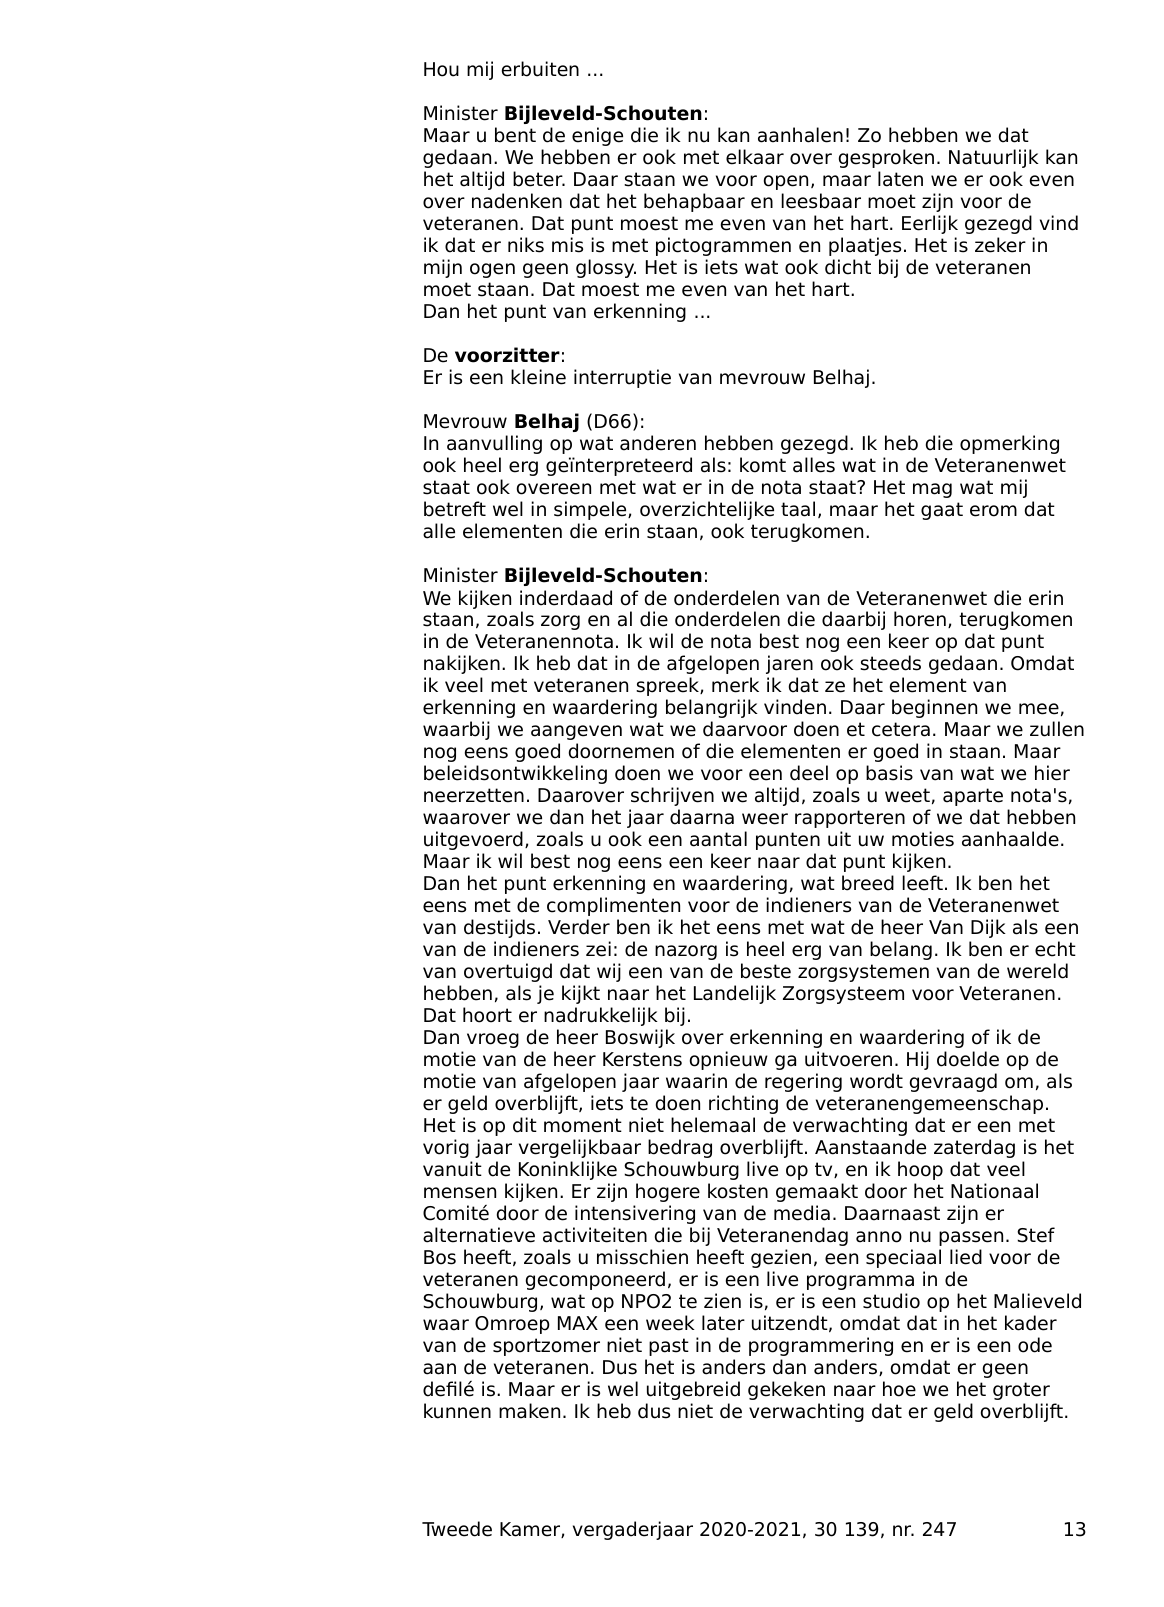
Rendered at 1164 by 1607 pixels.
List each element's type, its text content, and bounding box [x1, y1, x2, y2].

text Minister Bijleveld-Schouten: [422, 565, 1087, 587]
text Mevrouw Belhaj (D66): [422, 411, 1087, 433]
text De voorzitter: [422, 345, 1087, 367]
text Dan het punt erkenning en waardering, wat breed leeft. Ik ben het eens met de complimenten voor de indieners van de Veteranenwet van destijds. Verder ben ik het eens met wat de heer Van Dijk als een van de indieners zei: de nazorg is heel erg van belang. Ik ben er echt van overtuigd dat wij een van de beste zorgsystemen van de wereld hebben, als je kijkt naar het Landelijk Zorgsysteem voor Veteranen. Dat hoort er nadrukkelijk bij. [422, 873, 1087, 1027]
text We kijken inderdaad of de onderdelen van de Veteranenwet die erin staan, zoals zorg en al die onderdelen die daarbij horen, terugkomen in de Veteranennota. Ik wil de nota best nog een keer op dat punt nakijken. Ik heb dat in de afgelopen jaren ook steeds gedaan. Omdat ik veel met veteranen spreek, merk ik dat ze het element van erkenning en waardering belangrijk vinden. Daar beginnen we mee, waarbij we aangeven wat we daarvoor doen et cetera. Maar we zullen nog eens goed doornemen of die elementen er goed in staan. Maar beleidsontwikkeling doen we voor een deel op basis van wat we hier neerzetten. Daarover schrijven we altijd, zoals u weet, aparte nota's, waarover we dan het jaar daarna weer rapporteren of we dat hebben uitgevoerd, zoals u ook een aantal punten uit uw moties aanhaalde. Maar ik wil best nog eens een keer naar dat punt kijken. [422, 587, 1087, 873]
text Er is een kleine interruptie van mevrouw Belhaj. [422, 367, 1087, 389]
text In aanvulling op wat anderen hebben gezegd. Ik heb die opmerking ook heel erg geïnterpreteerd als: komt alles wat in de Veteranenwet staat ook overeen met wat er in de nota staat? Het mag wat mij betreft wel in simpele, overzichtelijke taal, maar het gaat erom dat alle elementen die erin staan, ook terugkomen. [422, 433, 1087, 543]
text Maar u bent de enige die ik nu kan aanhalen! Zo hebben we dat gedaan. We hebben er ook met elkaar over gesproken. Natuurlijk kan het altijd beter. Daar staan we voor open, maar laten we er ook even over nadenken dat het behapbaar en leesbaar moet zijn voor de veteranen. Dat punt moest me even van het hart. Eerlijk gezegd vind ik dat er niks mis is met pictogrammen en plaatjes. Het is zeker in mijn ogen geen glossy. Het is iets wat ook dicht bij de veteranen moet staan. Dat moest me even van het hart. [422, 125, 1087, 301]
text Hou mij erbuiten ... [422, 59, 1087, 81]
text Minister Bijleveld-Schouten: [422, 103, 1087, 125]
text Dan het punt van erkenning ... [422, 301, 1087, 323]
text Dan vroeg de heer Boswijk over erkenning en waardering of ik de motie van de heer Kerstens opnieuw ga uitvoeren. Hij doelde op de motie van afgelopen jaar waarin de regering wordt gevraagd om, als er geld overblijft, iets te doen richting de veteranengemeenschap. Het is op dit moment niet helemaal de verwachting dat er een met vorig jaar vergelijkbaar bedrag overblijft. Aanstaande zaterdag is het vanuit de Koninklijke Schouwburg live op tv, en ik hoop dat veel mensen kijken. Er zijn hogere kosten gemaakt door het Nationaal Comité door de intensivering van de media. Daarnaast zijn er alternatieve activiteiten die bij Veteranendag anno nu passen. Stef Bos heeft, zoals u misschien heeft gezien, een speciaal lied voor de veteranen gecomponeerd, er is een live programma in de Schouwburg, wat op NPO2 te zien is, er is een studio op het Malieveld waar Omroep MAX een week later uitzendt, omdat dat in het kader van de sportzomer niet past in de programmering en er is een ode aan de veteranen. Dus het is anders dan anders, omdat er geen defilé is. Maar er is wel uitgebreid gekeken naar hoe we het groter kunnen maken. Ik heb dus niet de verwachting dat er geld overblijft. [422, 1027, 1087, 1423]
